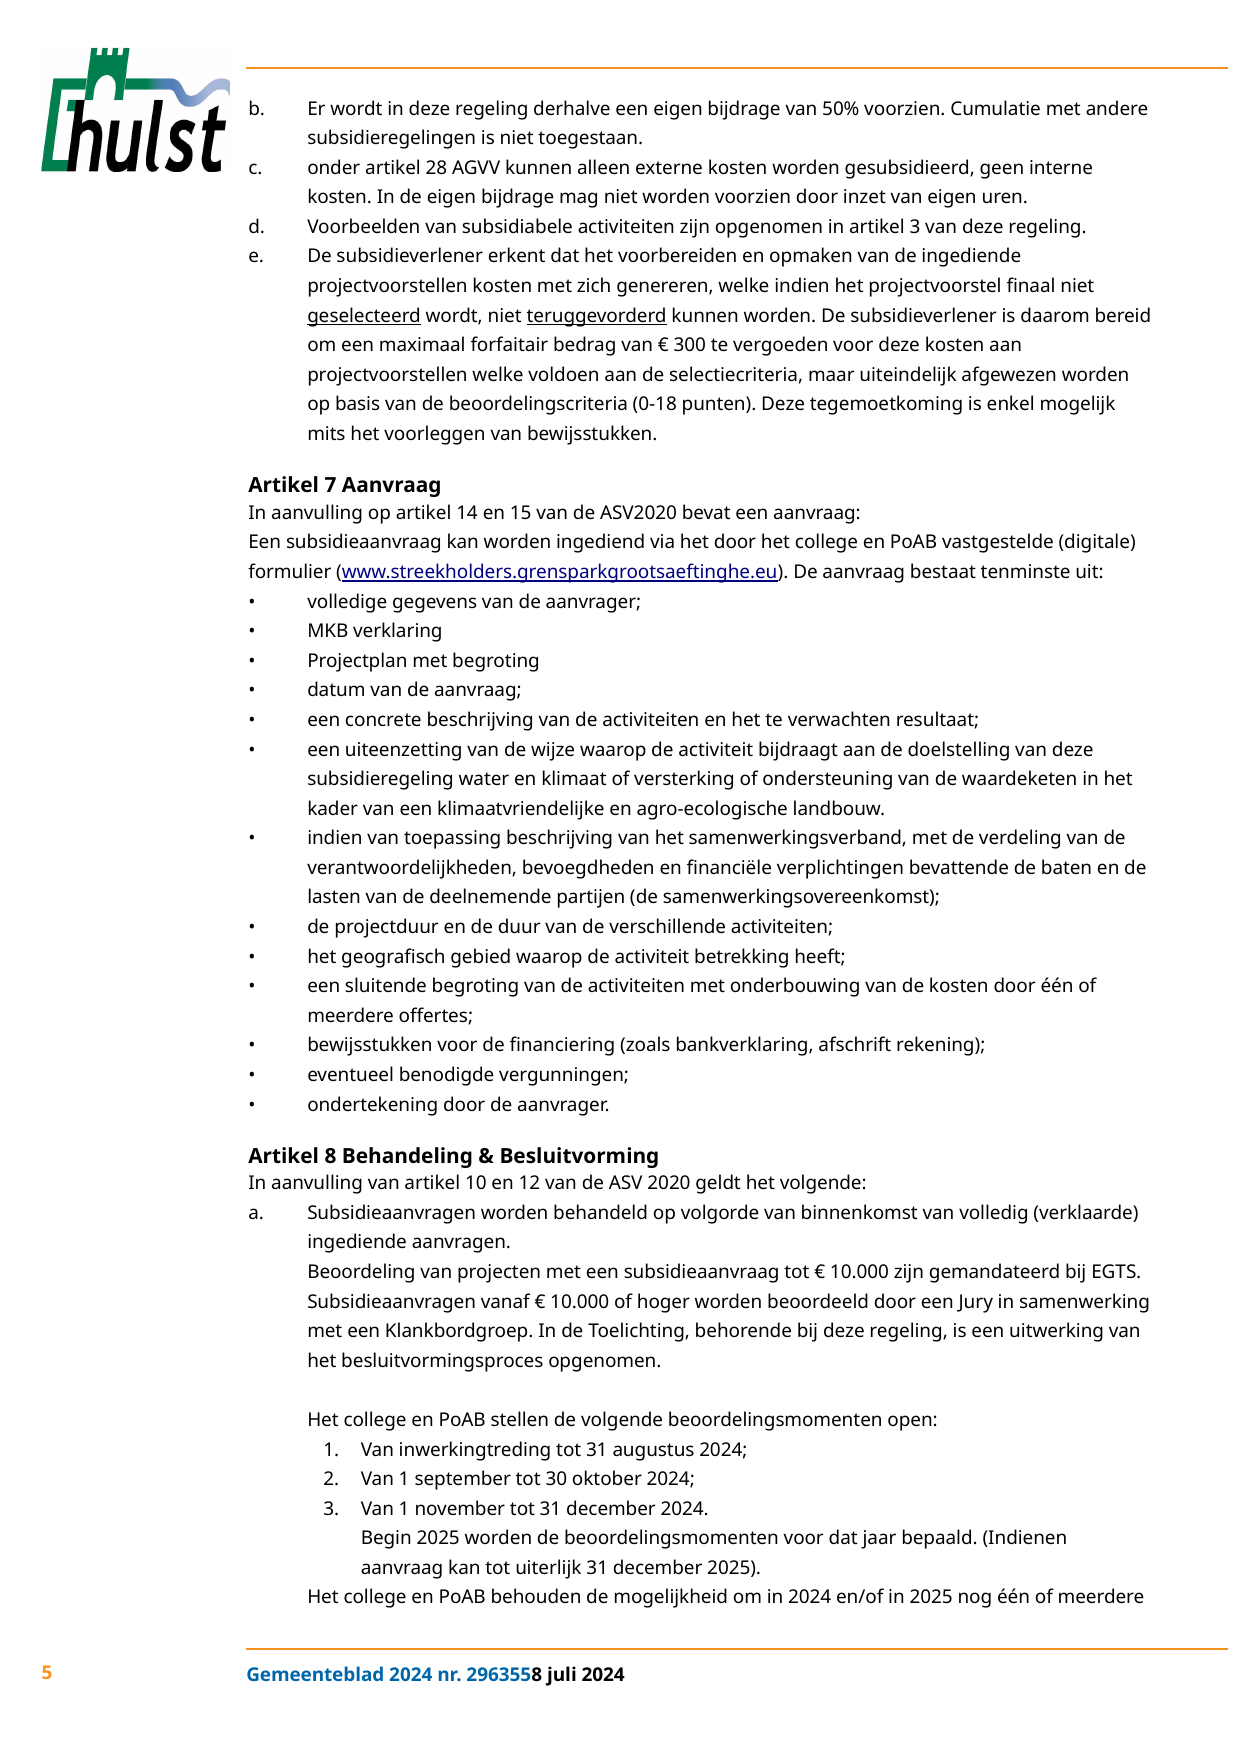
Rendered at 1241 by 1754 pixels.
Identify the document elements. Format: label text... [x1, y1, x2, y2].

list volledige gegevens van de aanvrager; [248, 588, 1152, 613]
list Het college en PoAB stellen de volgende beoordelingsmomenten open: [248, 1406, 1152, 1432]
list datum van de aanvraag; [248, 677, 1152, 702]
list Begin 2025 worden de beoordelingsmomenten voor dat jaar bepaald. (Indienen aanvraag kan tot uiterlijk 31 december 2025). [323, 1524, 1152, 1580]
list Projectplan met begroting [248, 647, 1152, 673]
list Van inwerkingtreding tot 31 augustus 2024; [323, 1436, 1152, 1462]
list Voorbeelden van subsidiabele activiteiten zijn opgenomen in artikel 3 van deze regeling. [248, 213, 1152, 239]
list Van 1 november tot 31 december 2024. [323, 1495, 1152, 1521]
text Artikel 7 Aanvraag [248, 471, 1152, 499]
list Het college en PoAB behouden de mogelijkheid om in 2024 en/of in 2025 nog één of meerdere [248, 1584, 1152, 1609]
list een concrete beschrijving van de activiteiten en het te verwachten resultaat; [248, 706, 1152, 732]
list ondertekening door de aanvrager. [248, 1091, 1152, 1116]
list Er wordt in deze regeling derhalve een eigen bijdrage van 50% voorzien. Cumulatie met andere subsidieregelingen is niet toegestaan. [248, 95, 1152, 150]
text In aanvulling van artikel 10 en 12 van de ASV 2020 geldt het volgende: [248, 1169, 1152, 1195]
text Een subsidieaanvraag kan worden ingediend via het door het college en PoAB vastgestelde (digitale) formulier (www.streekholders.grensparkgrootsaeftinghe.eu). De aanvraag bestaat tenminste uit: [248, 529, 1152, 584]
list Van 1 september tot 30 oktober 2024; [323, 1465, 1152, 1491]
list het geografisch gebied waarop de activiteit betrekking heeft; [248, 943, 1152, 968]
text Artikel 8 Behandeling & Besluitvorming [248, 1141, 1152, 1169]
list een sluitende begroting van de activiteiten met onderbouwing van de kosten door één of meerdere offertes; [248, 972, 1152, 1028]
list indien van toepassing beschrijving van het samenwerkingsverband, met de verdeling van de verantwoordelijkheden, bevoegdheden en financiële verplichtingen bevattende de baten en de lasten van de deelnemende partijen (de samenwerkingsovereenkomst); [248, 824, 1152, 909]
list een uiteenzetting van de wijze waarop de activiteit bijdraagt aan de doelstelling van deze subsidieregeling water en klimaat of versterking of ondersteuning van de waardeketen in het kader van een klimaatvriendelijke en agro-ecologische landbouw. [248, 736, 1152, 821]
text In aanvulling op artikel 14 en 15 van de ASV2020 bevat een aanvraag: [248, 499, 1152, 525]
list bewijsstukken voor de financiering (zoals bankverklaring, afschrift rekening); [248, 1032, 1152, 1057]
list onder artikel 28 AGVV kunnen alleen externe kosten worden gesubsidieerd, geen interne kosten. In de eigen bijdrage mag niet worden voorzien door inzet van eigen uren. [248, 154, 1152, 209]
list eventueel benodigde vergunningen; [248, 1061, 1152, 1087]
list Beoordeling van projecten met een subsidieaanvraag tot € 10.000 zijn gemandateerd bij EGTS. Subsidieaanvragen vanaf € 10.000 of hoger worden beoordeeld door een Jury in samenwerking met een Klankbordgroep. In de Toelichting, behorende bij deze regeling, is een uitwerking van het besluitvormingsproces opgenomen. [248, 1258, 1152, 1373]
picture [41, 47, 231, 172]
list De subsidieverlener erkent dat het voorbereiden en opmaken van de ingediende projectvoorstellen kosten met zich genereren, welke indien het projectvoorstel finaal niet geselecteerd wordt, niet teruggevorderd kunnen worden. De subsidieverlener is daarom bereid om een maximaal forfaitair bedrag van € 300 te vergoeden voor deze kosten aan projectvoorstellen welke voldoen aan de selectiecriteria, maar uiteindelijk afgewezen worden op basis van de beoordelingscriteria (0-18 punten). Deze tegemoetkoming is enkel mogelijk mits het voorleggen van bewijsstukken. [248, 243, 1152, 446]
list de projectduur en de duur van de verschillende activiteiten; [248, 913, 1152, 939]
list Subsidieaanvragen worden behandeld op volgorde van binnenkomst van volledig (verklaarde) ingediende aanvragen. [248, 1199, 1152, 1254]
list MKB verklaring [248, 617, 1152, 643]
